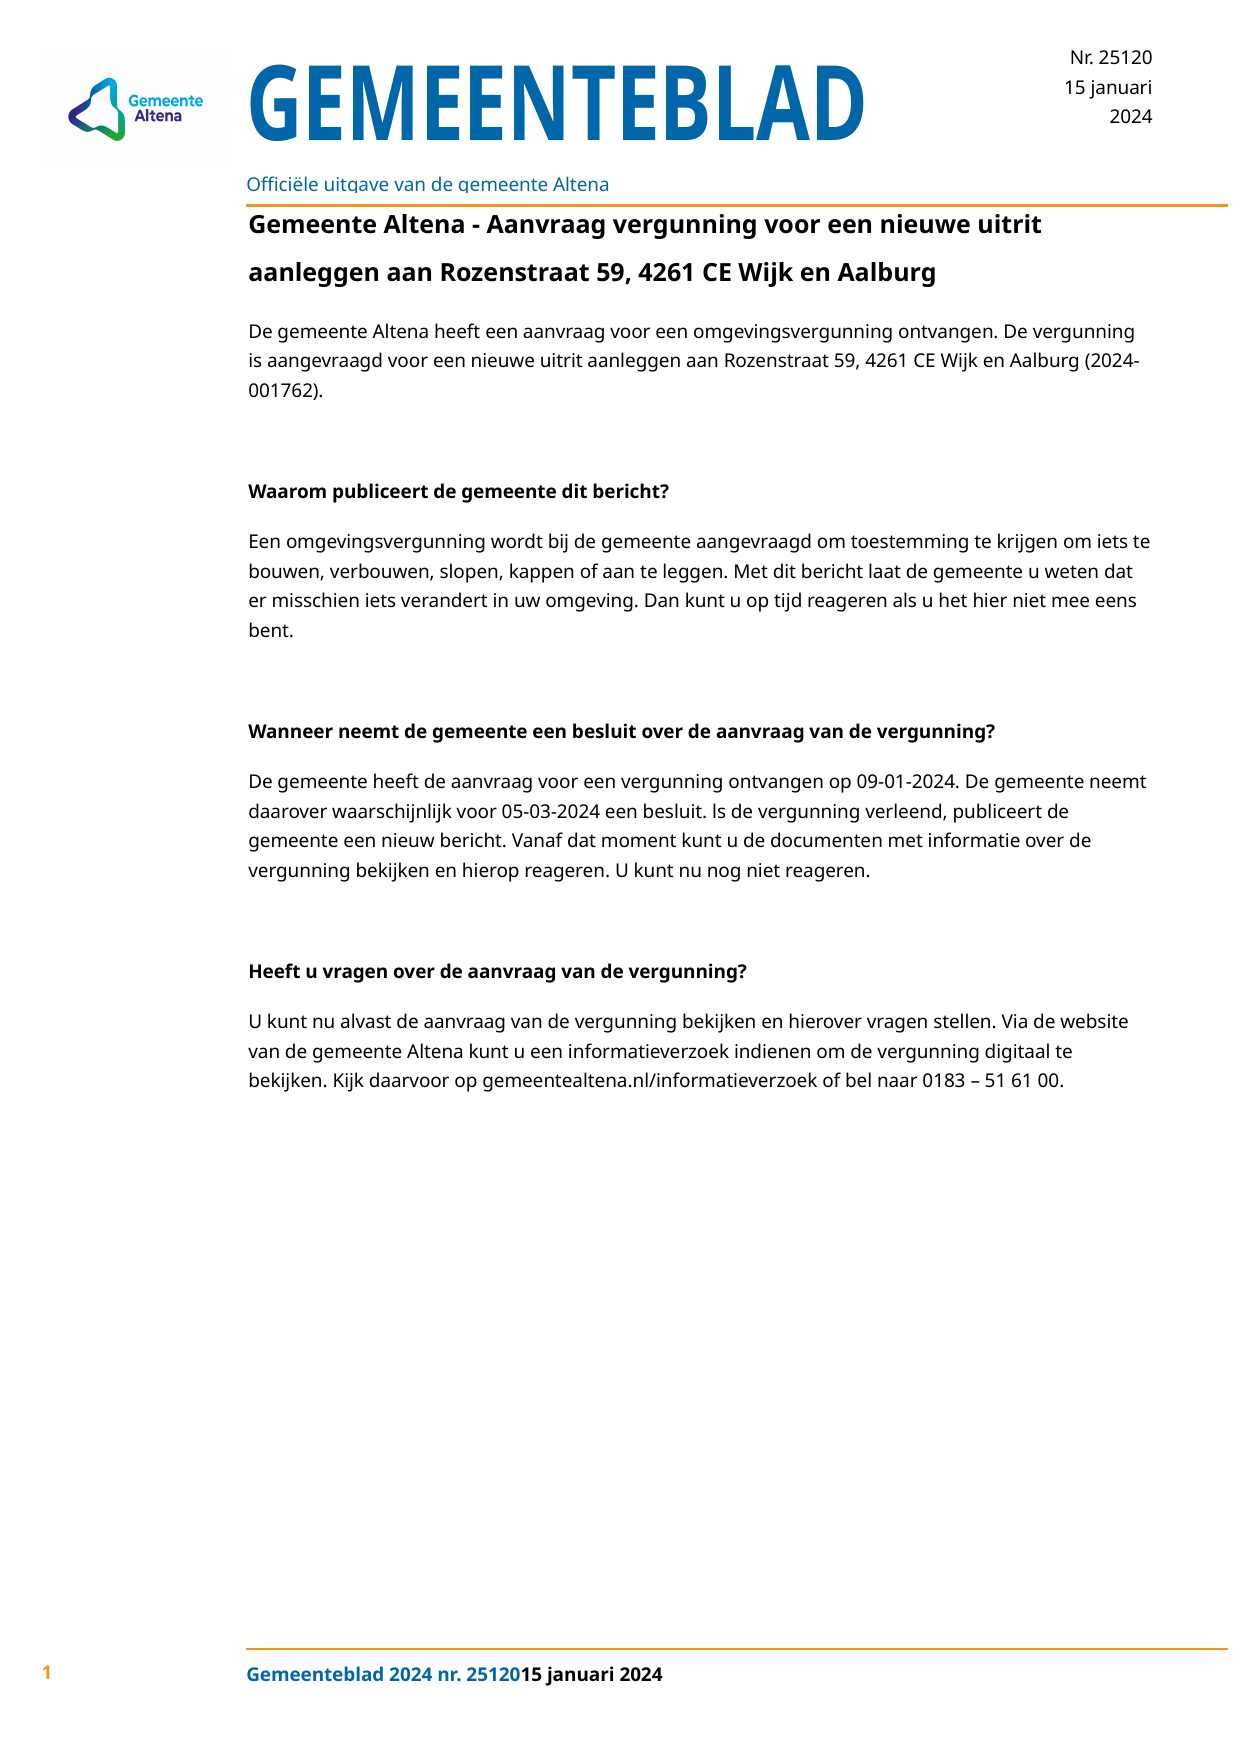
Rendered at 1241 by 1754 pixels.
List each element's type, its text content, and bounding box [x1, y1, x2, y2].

picture [41, 47, 231, 172]
text Heeft u vragen over de aanvraag van de vergunning? [248, 958, 1152, 984]
text U kunt nu alvast de aanvraag van de vergunning bekijken en hierover vragen stellen. Via de website van de gemeente Altena kunt u een informatieverzoek indienen om de vergunning digitaal te bekijken. Kijk daarvoor op gemeentealtena.nl/informatieverzoek of bel naar 0183 – 51 61 00. [248, 1008, 1152, 1093]
text Waarom publiceert de gemeente dit bericht? [248, 478, 1152, 504]
text De gemeente Altena heeft een aanvraag voor een omgevingsvergunning ontvangen. De vergunning is aangevraagd voor een nieuwe uitrit aanleggen aan Rozenstraat 59, 4261 CE Wijk en Aalburg (2024-001762). [248, 318, 1152, 403]
text De gemeente heeft de aanvraag voor een vergunning ontvangen op 09-01-2024. De gemeente neemt daarover waarschijnlijk voor 05-03-2024 een besluit. ls de vergunning verleend, publiceert de gemeente een nieuw bericht. Vanaf dat moment kunt u de documenten met informatie over de vergunning bekijken en hierop reageren. U kunt nu nog niet reageren. [248, 768, 1152, 883]
text Gemeente Altena - Aanvraag vergunning voor een nieuwe uitrit aanleggen aan Rozenstraat 59, 4261 CE Wijk en Aalburg [248, 207, 1152, 288]
text Wanneer neemt de gemeente een besluit over de aanvraag van de vergunning? [248, 718, 1152, 744]
text Een omgevingsvergunning wordt bij de gemeente aangevraagd om toestemming te krijgen om iets te bouwen, verbouwen, slopen, kappen of aan te leggen. Met dit bericht laat de gemeente u weten dat er misschien iets verandert in uw omgeving. Dan kunt u op tijd reageren als u het hier niet mee eens bent. [248, 528, 1152, 643]
